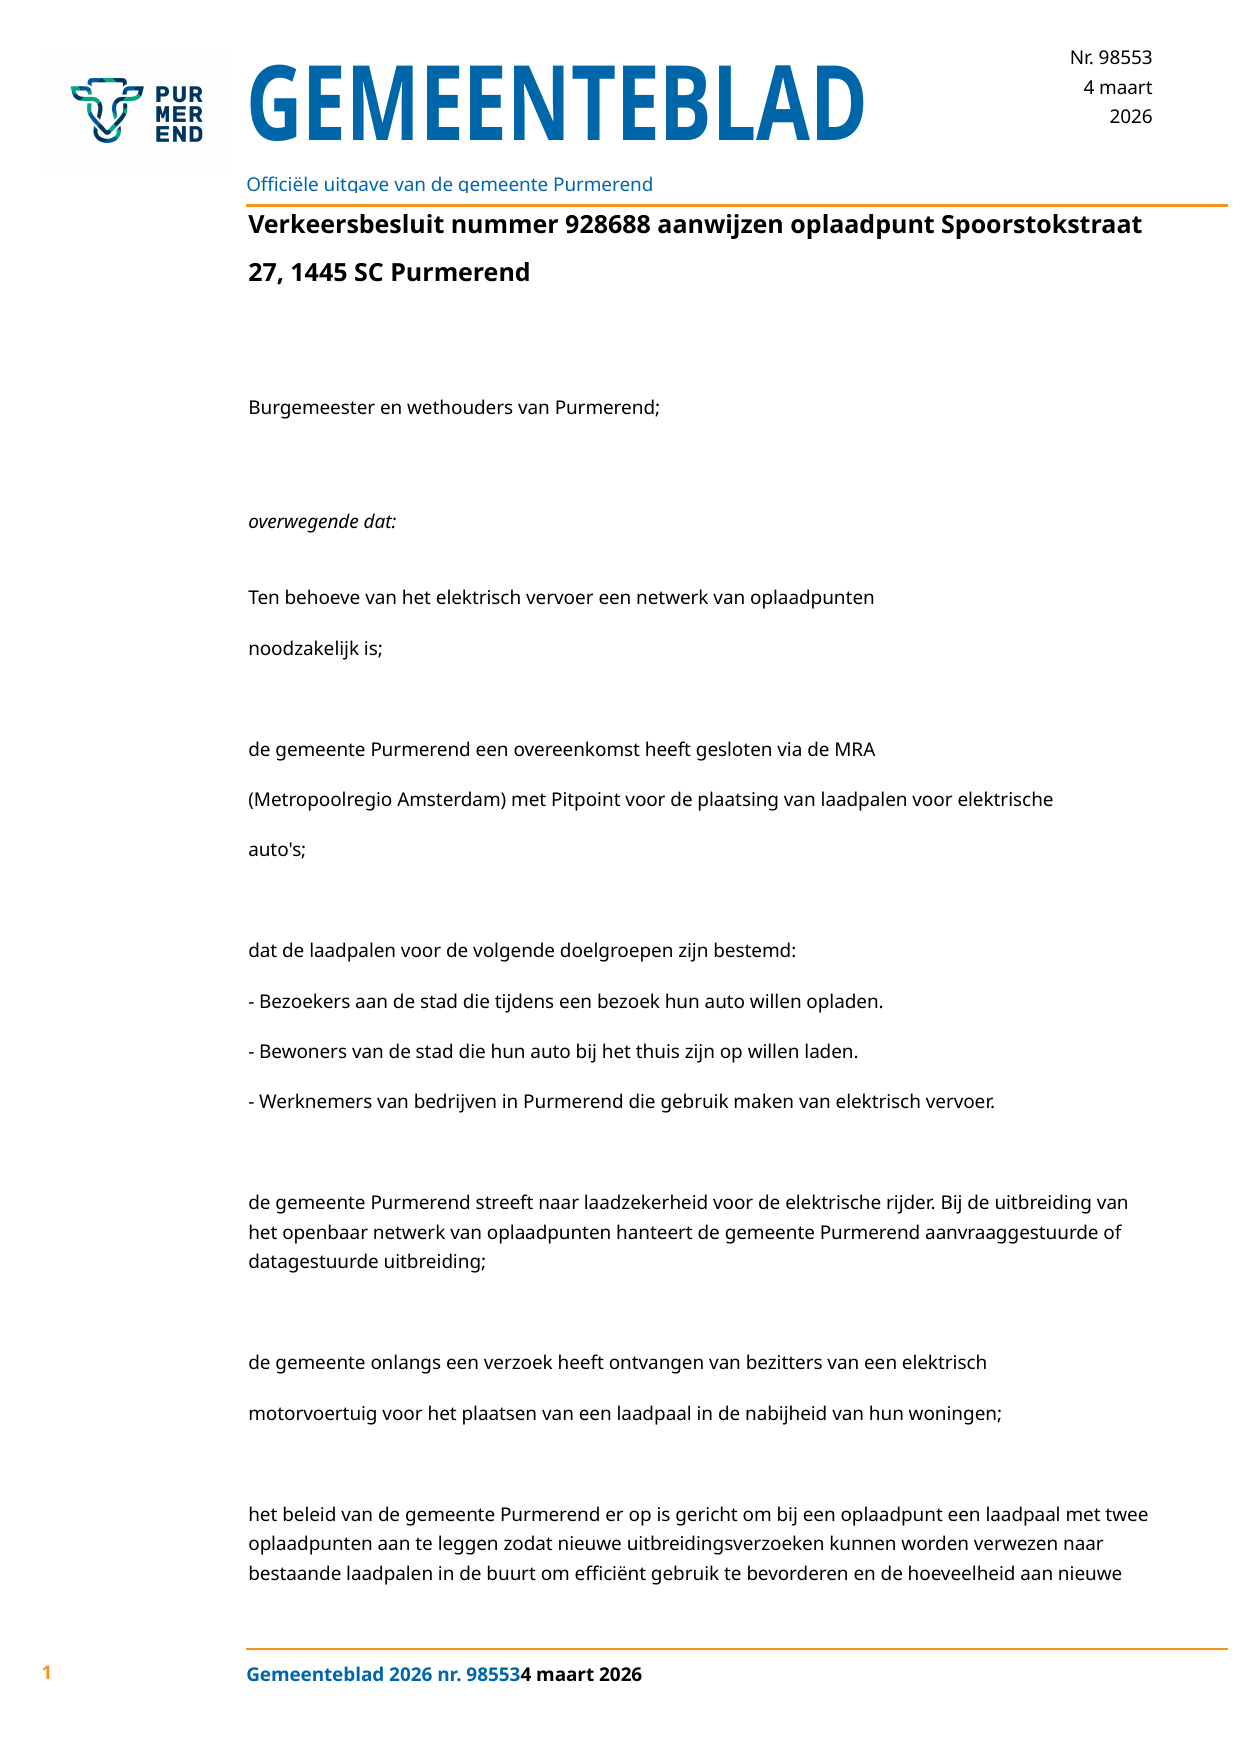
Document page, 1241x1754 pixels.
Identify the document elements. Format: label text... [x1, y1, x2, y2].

text - Werknemers van bedrijven in Purmerend die gebruik maken van elektrisch vervoer. [248, 1089, 1152, 1114]
text overwegende dat: [248, 508, 1152, 534]
text - Bewoners van de stad die hun auto bij het thuis zijn op willen laden. [248, 1038, 1152, 1064]
text de gemeente Purmerend streeft naar laadzekerheid voor de elektrische rijder. Bij de uitbreiding van het openbaar netwerk van oplaadpunten hanteert de gemeente Purmerend aanvraaggestuurde of datagestuurde uitbreiding; [248, 1189, 1152, 1274]
text auto's; [248, 837, 1152, 862]
text - Bezoekers aan de stad die tijdens een bezoek hun auto willen opladen. [248, 988, 1152, 1014]
text de gemeente Purmerend een overeenkomst heeft gesloten via de MRA [248, 736, 1152, 762]
text dat de laadpalen voor de volgende doelgroepen zijn bestemd: [248, 937, 1152, 963]
text noodzakelijk is; [248, 635, 1152, 661]
text het beleid van de gemeente Purmerend er op is gericht om bij een oplaadpunt een laadpaal met twee oplaadpunten aan te leggen zodat nieuwe uitbreidingsverzoeken kunnen worden verwezen naar bestaande laadpalen in de buurt om efficiënt gebruik te bevorderen en de hoeveelheid aan nieuwe [248, 1501, 1152, 1586]
picture [41, 47, 231, 172]
text Ten behoeve van het elektrisch vervoer een netwerk van oplaadpunten [248, 584, 1152, 610]
text Burgemeester en wethouders van Purmerend; [248, 394, 1152, 420]
text Verkeersbesluit nummer 928688 aanwijzen oplaadpunt Spoorstokstraat 27, 1445 SC Purmerend [248, 207, 1152, 288]
text motorvoertuig voor het plaatsen van een laadpaal in de nabijheid van hun woningen; [248, 1400, 1152, 1426]
text (Metropoolregio Amsterdam) met Pitpoint voor de plaatsing van laadpalen voor elektrische [248, 786, 1152, 812]
text de gemeente onlangs een verzoek heeft ontvangen van bezitters van een elektrisch [248, 1349, 1152, 1375]
